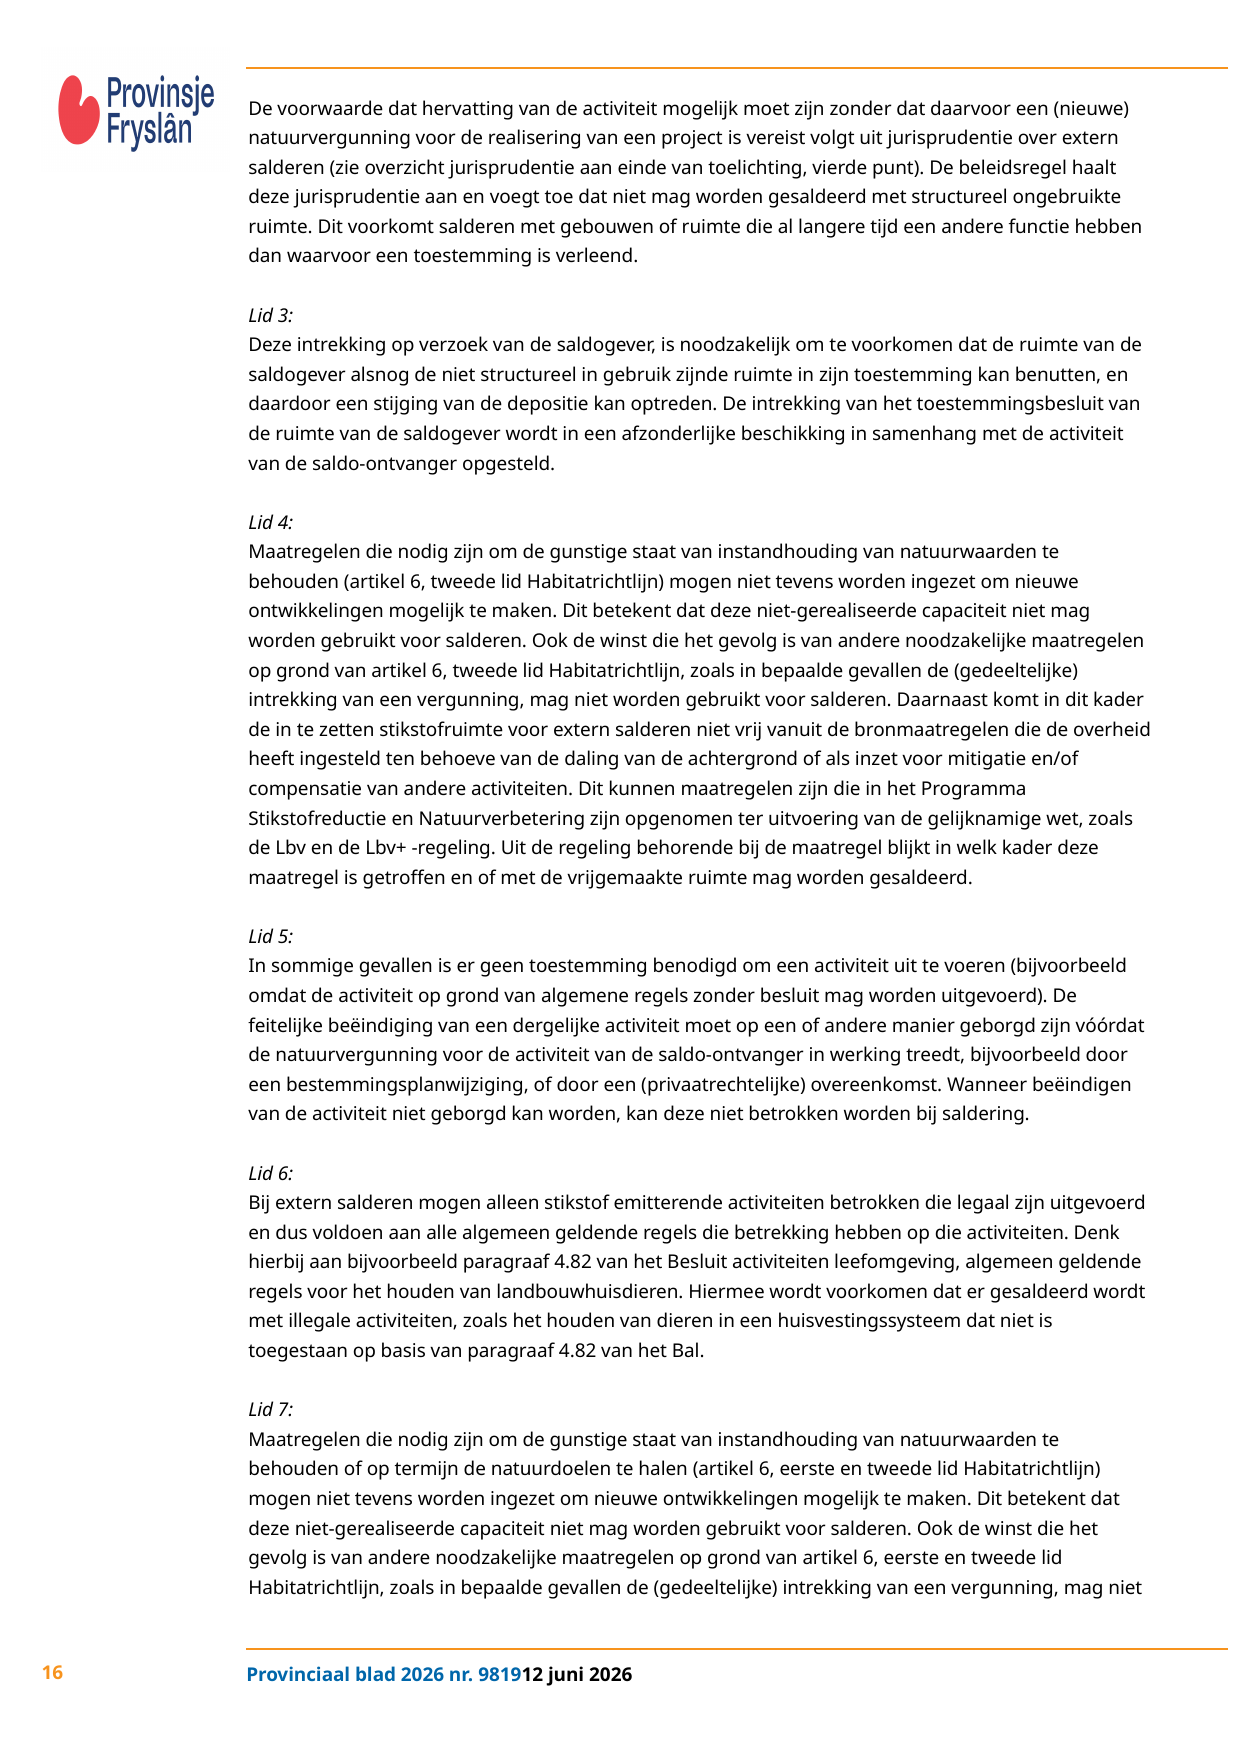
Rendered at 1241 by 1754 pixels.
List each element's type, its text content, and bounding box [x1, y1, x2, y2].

text In sommige gevallen is er geen toestemming benodigd om een activiteit uit te voeren (bijvoorbeeld omdat de activiteit op grond van algemene regels zonder besluit mag worden uitgevoerd). De feitelijke beëindiging van een dergelijke activiteit moet op een of andere manier geborgd zijn vóórdat de natuurvergunning voor de activiteit van de saldo-ontvanger in werking treedt, bijvoorbeeld door een bestemmingsplanwijziging, of door een (privaatrechtelijke) overeenkomst. Wanneer beëindigen van de activiteit niet geborgd kan worden, kan deze niet betrokken worden bij saldering. [248, 953, 1152, 1126]
text De voorwaarde dat hervatting van de activiteit mogelijk moet zijn zonder dat daarvoor een (nieuwe) natuurvergunning voor de realisering van een project is vereist volgt uit jurisprudentie over extern salderen (zie overzicht jurisprudentie aan einde van toelichting, vierde punt). De beleidsregel haalt deze jurisprudentie aan en voegt toe dat niet mag worden gesaldeerd met structureel ongebruikte ruimte. Dit voorkomt salderen met gebouwen of ruimte die al langere tijd een andere functie hebben dan waarvoor een toestemming is verleend. [248, 95, 1152, 268]
text Maatregelen die nodig zijn om de gunstige staat van instandhouding van natuurwaarden te behouden (artikel 6, tweede lid Habitatrichtlijn) mogen niet tevens worden ingezet om nieuwe ontwikkelingen mogelijk te maken. Dit betekent dat deze niet-gerealiseerde capaciteit niet mag worden gebruikt voor salderen. Ook de winst die het gevolg is van andere noodzakelijke maatregelen op grond van artikel 6, tweede lid Habitatrichtlijn, zoals in bepaalde gevallen de (gedeeltelijke) intrekking van een vergunning, mag niet worden gebruikt voor salderen. Daarnaast komt in dit kader de in te zetten stikstofruimte voor extern salderen niet vrij vanuit de bronmaatregelen die de overheid heeft ingesteld ten behoeve van de daling van de achtergrond of als inzet voor mitigatie en/of compensatie van andere activiteiten. Dit kunnen maatregelen zijn die in het Programma Stikstofreductie en Natuurverbetering zijn opgenomen ter uitvoering van de gelijknamige wet, zoals de Lbv en de Lbv+ -regeling. Uit de regeling behorende bij de maatregel blijkt in welk kader deze maatregel is getroffen en of met de vrijgemaakte ruimte mag worden gesaldeerd. [248, 538, 1152, 890]
text Lid 5: [248, 923, 1152, 949]
text Deze intrekking op verzoek van de saldogever, is noodzakelijk om te voorkomen dat de ruimte van de saldogever alsnog de niet structureel in gebruik zijnde ruimte in zijn toestemming kan benutten, en daardoor een stijging van de depositie kan optreden. De intrekking van het toestemmingsbesluit van de ruimte van de saldogever wordt in een afzonderlijke beschikking in samenhang met de activiteit van de saldo-ontvanger opgesteld. [248, 331, 1152, 476]
picture [41, 47, 231, 172]
text Lid 3: [248, 302, 1152, 328]
text Lid 4: [248, 509, 1152, 535]
text Lid 6: [248, 1160, 1152, 1186]
text Lid 7: [248, 1396, 1152, 1422]
text Bij extern salderen mogen alleen stikstof emitterende activiteiten betrokken die legaal zijn uitgevoerd en dus voldoen aan alle algemeen geldende regels die betrekking hebben op die activiteiten. Denk hierbij aan bijvoorbeeld paragraaf 4.82 van het Besluit activiteiten leefomgeving, algemeen geldende regels voor het houden van landbouwhuisdieren. Hiermee wordt voorkomen dat er gesaldeerd wordt met illegale activiteiten, zoals het houden van dieren in een huisvestingssysteem dat niet is toegestaan op basis van paragraaf 4.82 van het Bal. [248, 1189, 1152, 1363]
text Maatregelen die nodig zijn om de gunstige staat van instandhouding van natuurwaarden te behouden of op termijn de natuurdoelen te halen (artikel 6, eerste en tweede lid Habitatrichtlijn) mogen niet tevens worden ingezet om nieuwe ontwikkelingen mogelijk te maken. Dit betekent dat deze niet-gerealiseerde capaciteit niet mag worden gebruikt voor salderen. Ook de winst die het gevolg is van andere noodzakelijke maatregelen op grond van artikel 6, eerste en tweede lid Habitatrichtlijn, zoals in bepaalde gevallen de (gedeeltelijke) intrekking van een vergunning, mag niet [248, 1426, 1152, 1600]
